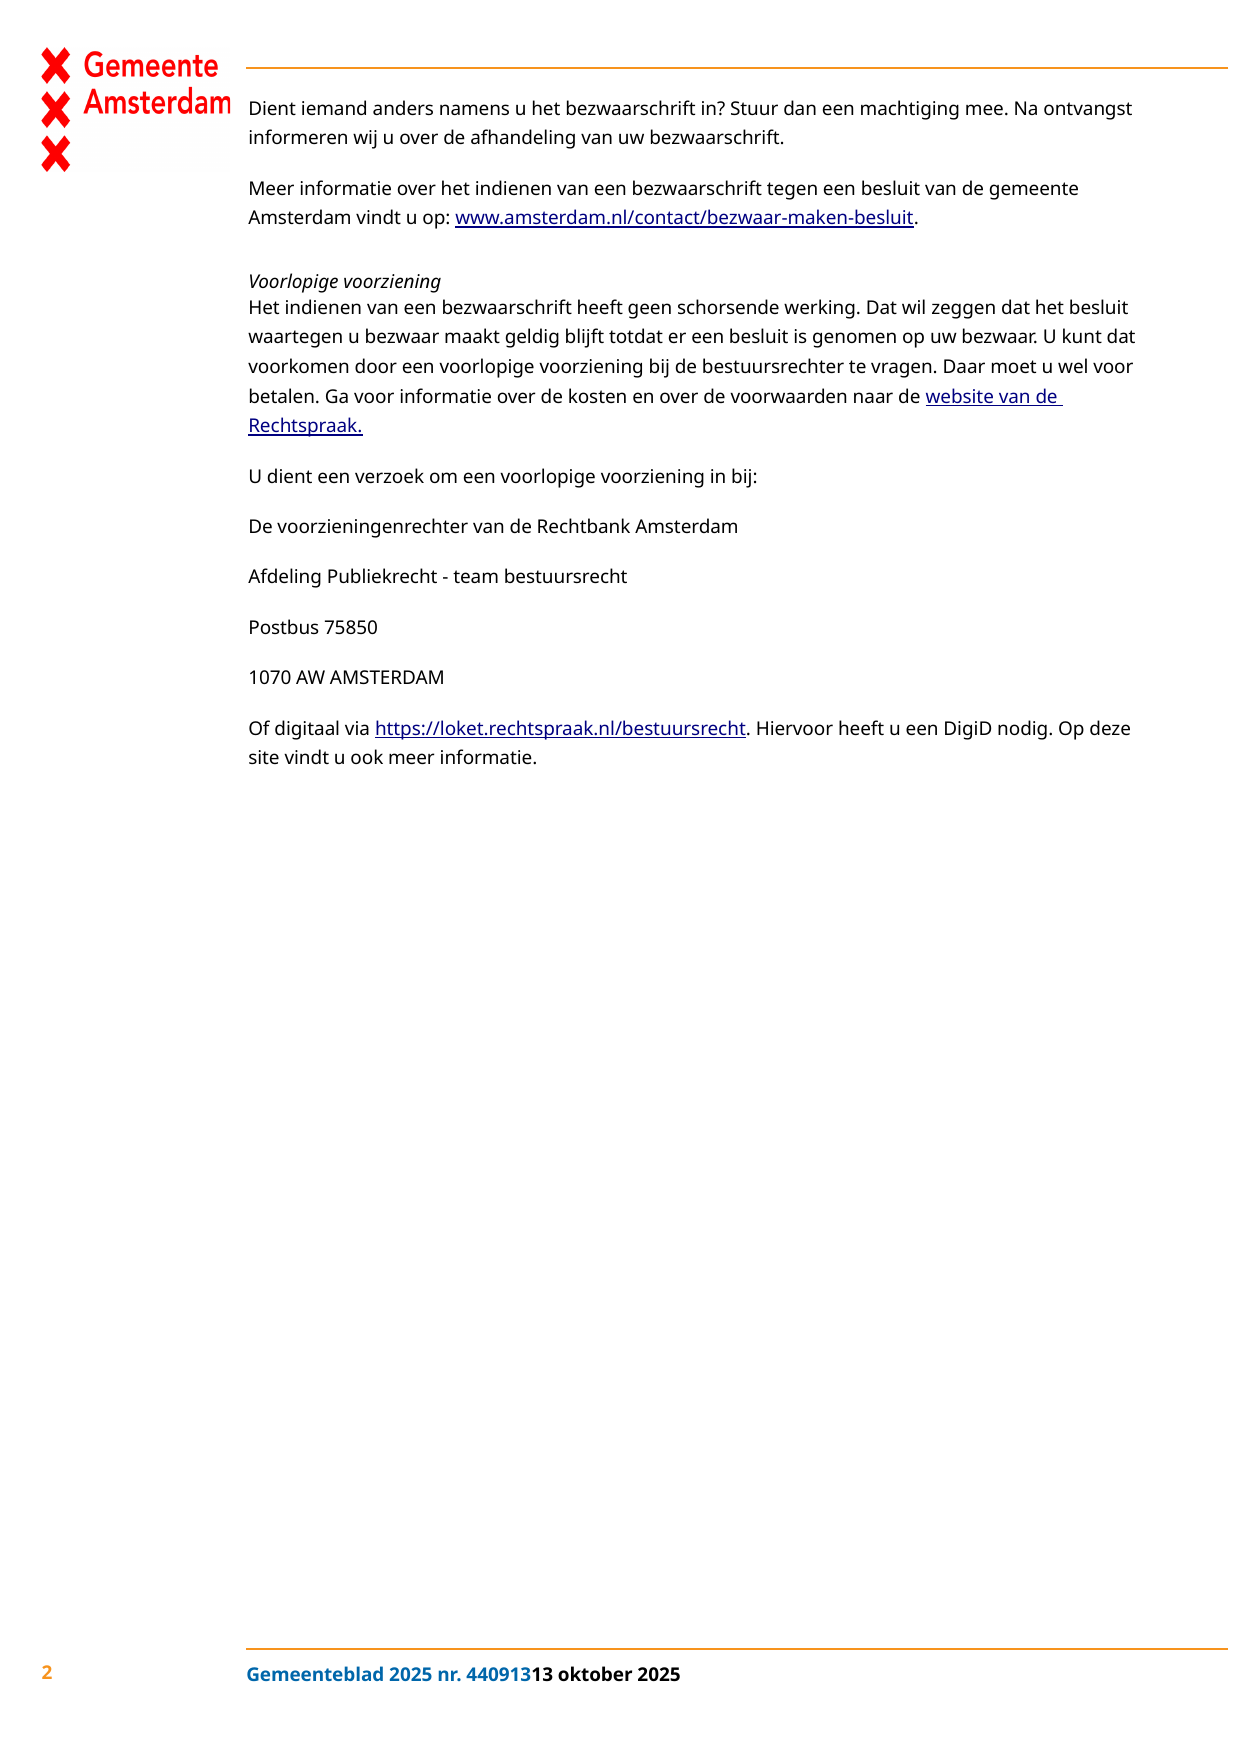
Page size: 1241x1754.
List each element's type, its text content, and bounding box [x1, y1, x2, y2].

text Of digitaal via https://loket.rechtspraak.nl/bestuursrecht. Hiervoor heeft u een DigiD nodig. Op deze site vindt u ook meer informatie. [248, 715, 1152, 770]
text Postbus 75850 [248, 614, 1152, 640]
text Voorlopige voorziening [248, 268, 1152, 294]
text 1070 AW AMSTERDAM [248, 664, 1152, 690]
picture [41, 47, 231, 172]
text Dient iemand anders namens u het bezwaarschrift in? Stuur dan een machtiging mee. Na ontvangst informeren wij u over de afhandeling van uw bezwaarschrift. [248, 95, 1152, 150]
text Meer informatie over het indienen van een bezwaarschrift tegen een besluit van de gemeente Amsterdam vindt u op: www.amsterdam.nl/contact/bezwaar-maken-besluit. [248, 175, 1152, 230]
text De voorzieningenrechter van de Rechtbank Amsterdam [248, 513, 1152, 539]
text U dient een verzoek om een voorlopige voorziening in bij: [248, 463, 1152, 488]
text Afdeling Publiekrecht - team bestuursrecht [248, 564, 1152, 589]
text Het indienen van een bezwaarschrift heeft geen schorsende werking. Dat wil zeggen dat het besluit waartegen u bezwaar maakt geldig blijft totdat er een besluit is genomen op uw bezwaar. U kunt dat voorkomen door een voorlopige voorziening bij de bestuursrechter te vragen. Daar moet u wel voor betalen. Ga voor informatie over de kosten en over de voorwaarden naar de website van de Rechtspraak. [248, 294, 1152, 438]
